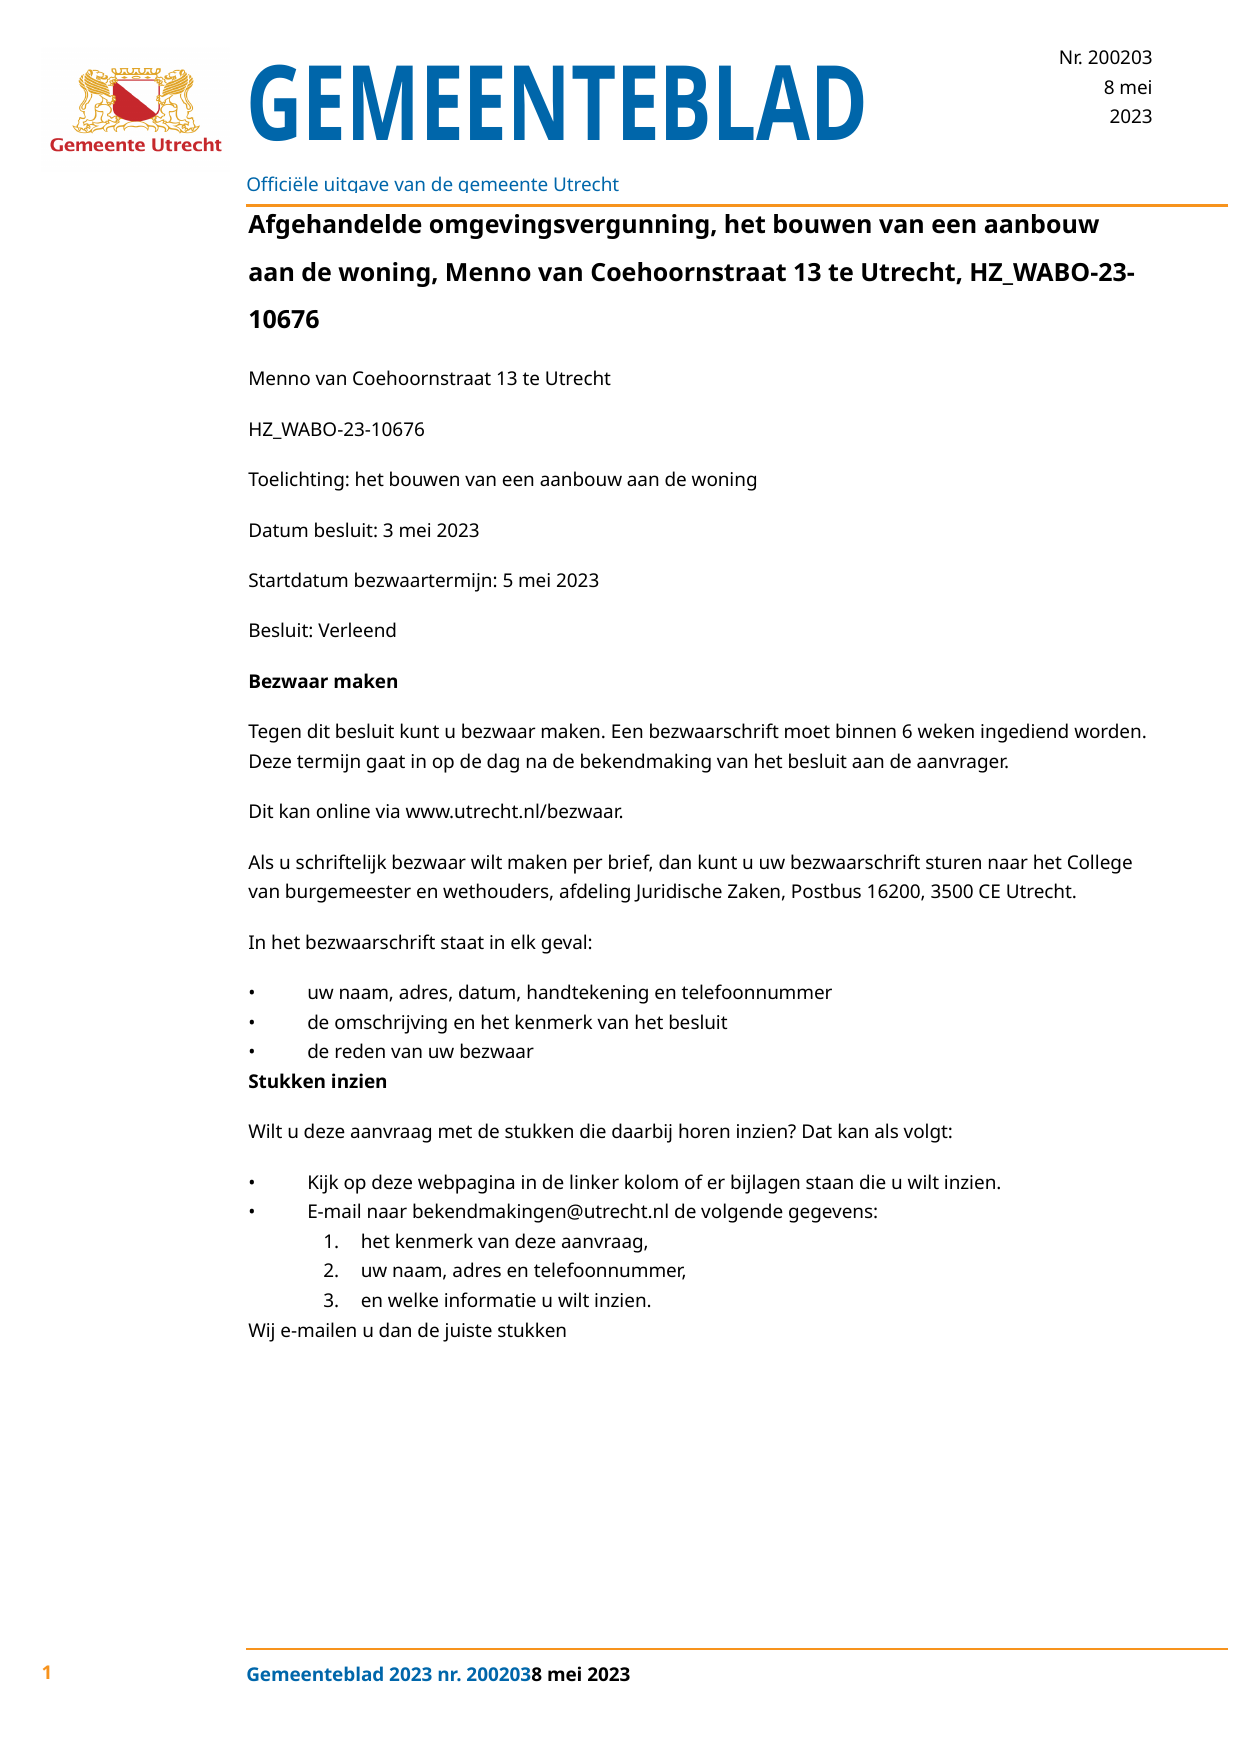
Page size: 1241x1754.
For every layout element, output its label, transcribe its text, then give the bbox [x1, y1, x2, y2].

text Als u schriftelijk bezwaar wilt maken per brief, dan kunt u uw bezwaarschrift sturen naar het College van burgemeester en wethouders, afdeling Juridische Zaken, Postbus 16200, 3500 CE Utrecht. [248, 849, 1152, 904]
text Stukken inzien [248, 1068, 1152, 1094]
text Datum besluit: 3 mei 2023 [248, 517, 1152, 542]
list het kenmerk van deze aanvraag, [323, 1228, 1152, 1254]
list E-mail naar bekendmakingen@utrecht.nl de volgende gegevens: [248, 1198, 1152, 1224]
text Besluit: Verleend [248, 618, 1152, 643]
list Kijk op deze webpagina in de linker kolom of er bijlagen staan die u wilt inzien. [248, 1169, 1152, 1194]
text Tegen dit besluit kunt u bezwaar maken. Een bezwaarschrift moet binnen 6 weken ingediend worden. Deze termijn gaat in op de dag na de bekendmaking van het besluit aan de aanvrager. [248, 718, 1152, 774]
list de reden van uw bezwaar [248, 1038, 1152, 1064]
text Startdatum bezwaartermijn: 5 mei 2023 [248, 567, 1152, 593]
picture [41, 47, 231, 172]
text Wij e-mailen u dan de juiste stukken [248, 1317, 1152, 1342]
text Dit kan online via www.utrecht.nl/bezwaar. [248, 798, 1152, 824]
text Afgehandelde omgevingsvergunning, het bouwen van een aanbouw aan de woning, Menno van Coehoornstraat 13 te Utrecht, HZ_WABO-23-10676 [248, 207, 1152, 336]
text In het bezwaarschrift staat in elk geval: [248, 929, 1152, 954]
list uw naam, adres en telefoonnummer, [323, 1258, 1152, 1283]
text Toelichting: het bouwen van een aanbouw aan de woning [248, 466, 1152, 492]
text Bezwaar maken [248, 668, 1152, 694]
list de omschrijving en het kenmerk van het besluit [248, 1009, 1152, 1034]
list en welke informatie u wilt inzien. [323, 1287, 1152, 1313]
text HZ_WABO-23-10676 [248, 416, 1152, 442]
text Wilt u deze aanvraag met de stukken die daarbij horen inzien? Dat kan als volgt: [248, 1118, 1152, 1144]
list uw naam, adres, datum, handtekening en telefoonnummer [248, 979, 1152, 1005]
text Menno van Coehoornstraat 13 te Utrecht [248, 366, 1152, 391]
